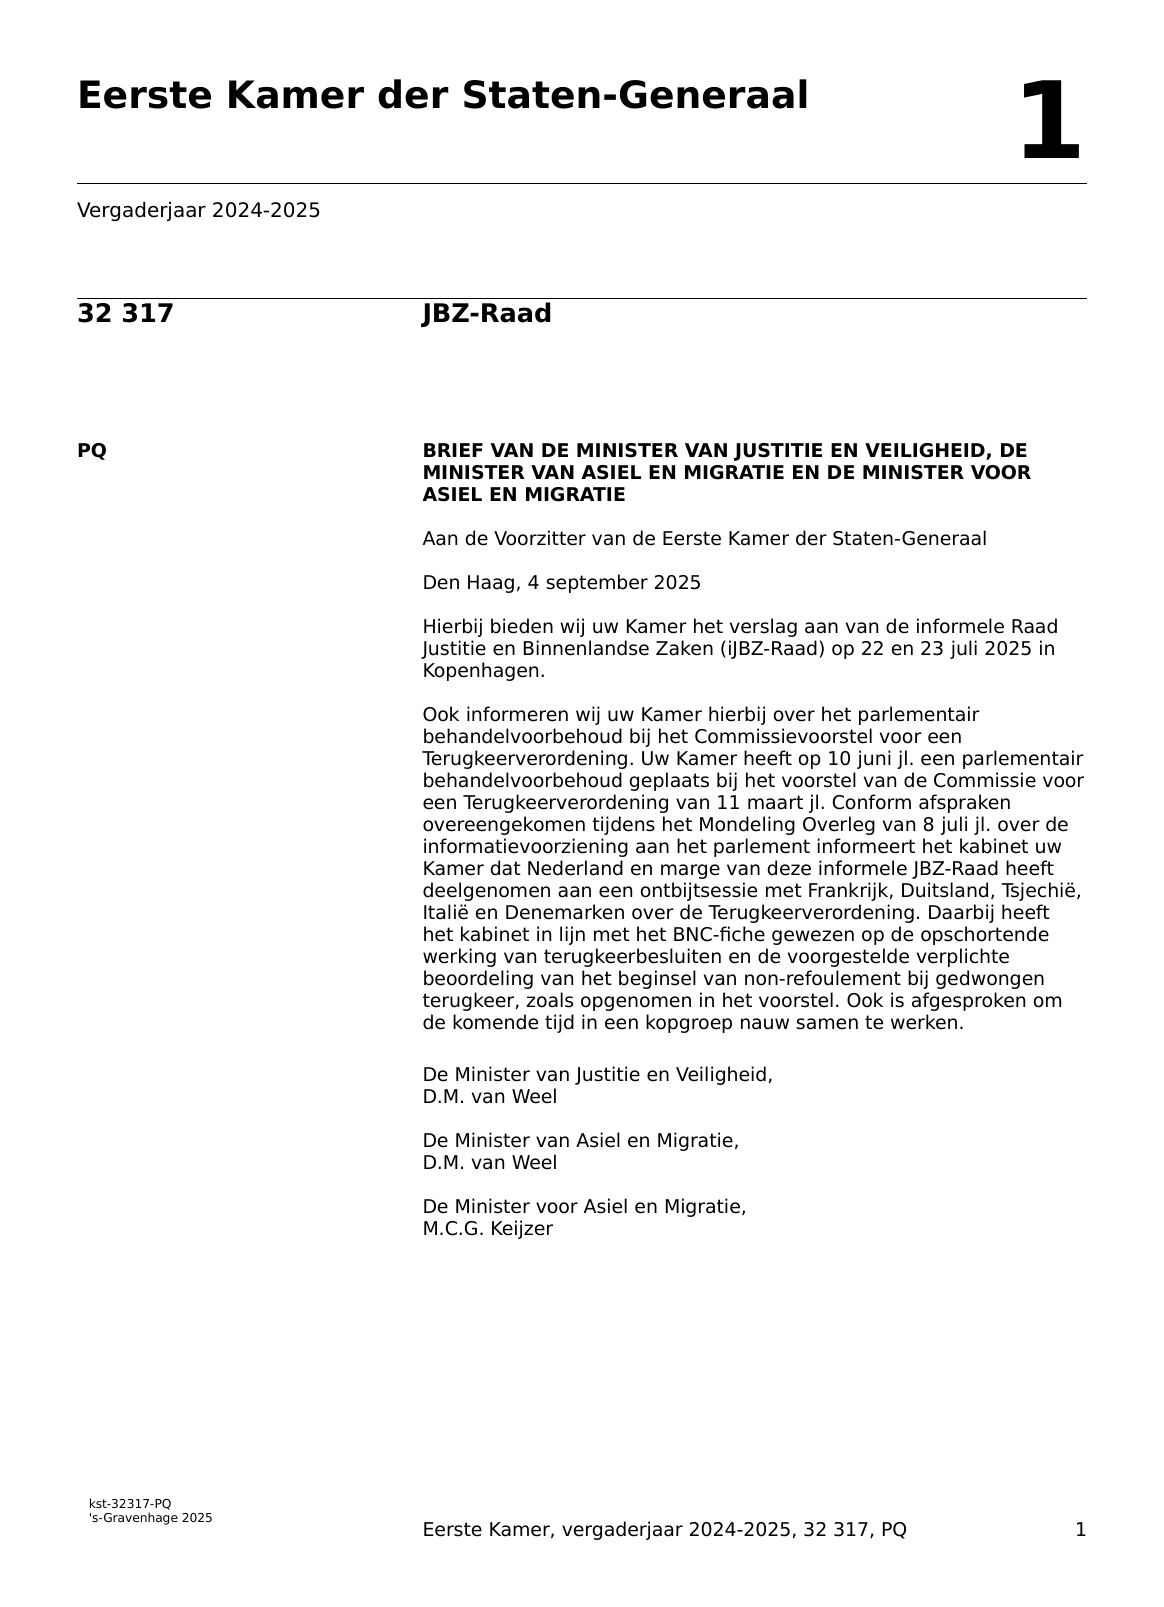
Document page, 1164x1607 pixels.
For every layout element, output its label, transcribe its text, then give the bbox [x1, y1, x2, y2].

text De Minister van Asiel en Migratie, D.M. van Weel [422, 1130, 1087, 1174]
text Hierbij bieden wij uw Kamer het verslag aan van de informele Raad Justitie en Binnenlandse Zaken (iJBZ-Raad) op 22 en 23 juli 2025 in Kopenhagen. [422, 616, 1087, 682]
text kst-32317-PQ [88, 1497, 323, 1511]
table_cell Vergaderjaar 2024-2025 [77, 184, 1087, 298]
text Ook informeren wij uw Kamer hierbij over het parlementair behandelvoorbehoud bij het Commissievoorstel voor een Terugkeerverordening. Uw Kamer heeft op 10 juni jl. een parlementair behandelvoorbehoud geplaats bij het voorstel van de Commissie voor een Terugkeerverordening van 11 maart jl. Conform afspraken overeengekomen tijdens het Mondeling Overleg van 8 juli jl. over de informatievoorziening aan het parlement informeert het kabinet uw Kamer dat Nederland en marge van deze informele JBZ-Raad heeft deelgenomen aan een ontbijtsessie met Frankrijk, Duitsland, Tsjechië, Italië en Denemarken over de Terugkeerverordening. Daarbij heeft het kabinet in lijn met het BNC-fiche gewezen op de opschortende werking van terugkeerbesluiten en de voorgestelde verplichte beoordeling van het beginsel van non-refoulement bij gedwongen terugkeer, zoals opgenomen in het voorstel. Ook is afgesproken om de komende tijd in een kopgroep nauw samen te werken. [422, 704, 1087, 1034]
table_header 1 [886, 59, 1087, 183]
subtitle 32 317 JBZ-Raad [77, 299, 1087, 329]
text De Minister voor Asiel en Migratie, M.C.G. Keijzer [422, 1196, 1087, 1240]
text Den Haag, 4 september 2025 [422, 572, 1087, 594]
subtitle PQ BRIEF VAN DE MINISTER VAN JUSTITIE EN VEILIGHEID, DE MINISTER VAN ASIEL EN MIGRATIE EN DE MINISTER VOOR ASIEL EN MIGRATIE [77, 440, 1087, 506]
table_header Eerste Kamer der Staten-Generaal [77, 59, 886, 183]
text 's-Gravenhage 2025 [88, 1511, 323, 1525]
text Aan de Voorzitter van de Eerste Kamer der Staten-Generaal [422, 528, 1087, 550]
text De Minister van Justitie en Veiligheid, D.M. van Weel [422, 1064, 1087, 1108]
